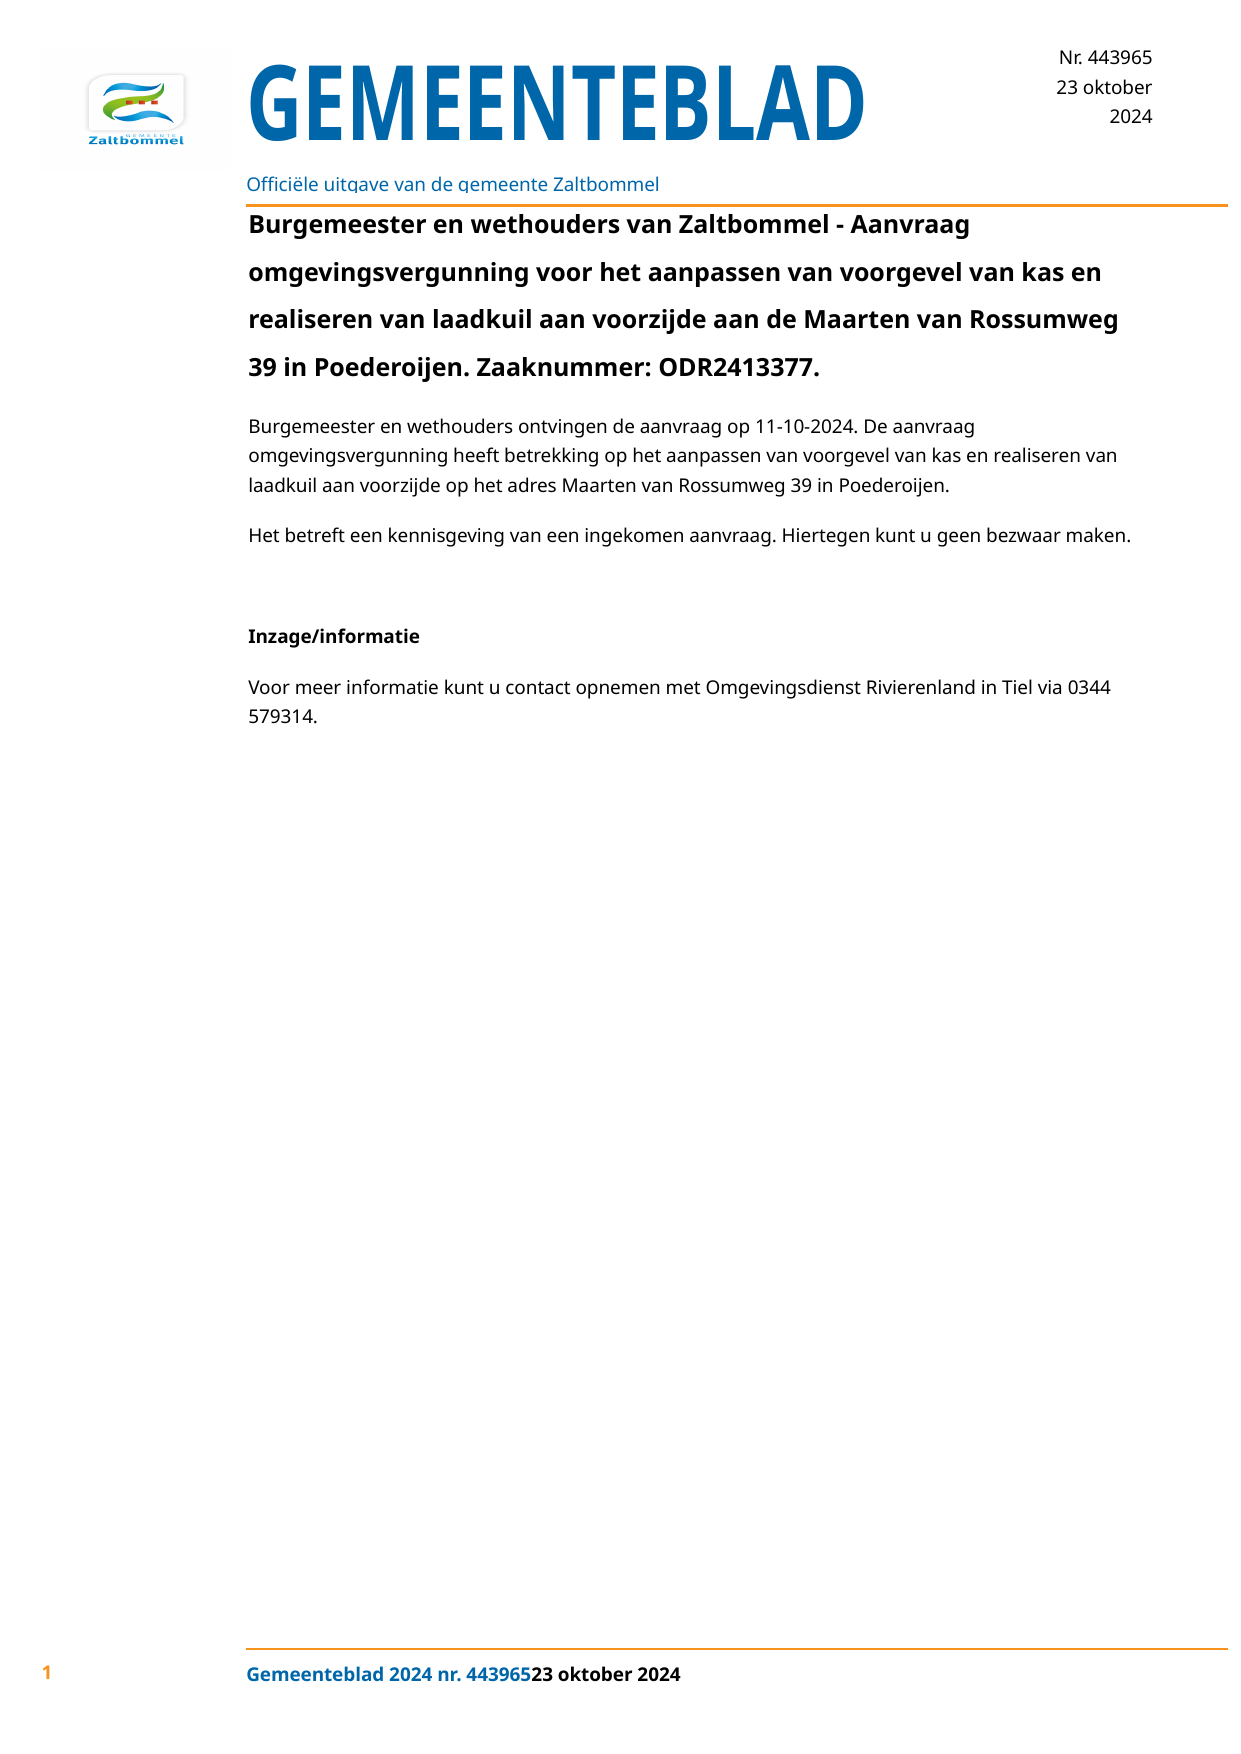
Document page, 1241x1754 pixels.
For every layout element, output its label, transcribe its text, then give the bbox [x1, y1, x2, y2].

text Burgemeester en wethouders van Zaltbommel - Aanvraag omgevingsvergunning voor het aanpassen van voorgevel van kas en realiseren van laadkuil aan voorzijde aan de Maarten van Rossumweg 39 in Poederoijen. Zaaknummer: ODR2413377. [248, 207, 1152, 384]
text Voor meer informatie kunt u contact opnemen met Omgevingsdienst Rivierenland in Tiel via 0344 579314. [248, 674, 1152, 729]
text Burgemeester en wethouders ontvingen de aanvraag op 11-10-2024. De aanvraag omgevingsvergunning heeft betrekking op het aanpassen van voorgevel van kas en realiseren van laadkuil aan voorzijde op het adres Maarten van Rossumweg 39 in Poederoijen. [248, 413, 1152, 498]
text Het betreft een kennisgeving van een ingekomen aanvraag. Hiertegen kunt u geen bezwaar maken. [248, 523, 1152, 548]
text Inzage/informatie [248, 623, 1152, 649]
picture [41, 47, 231, 172]
